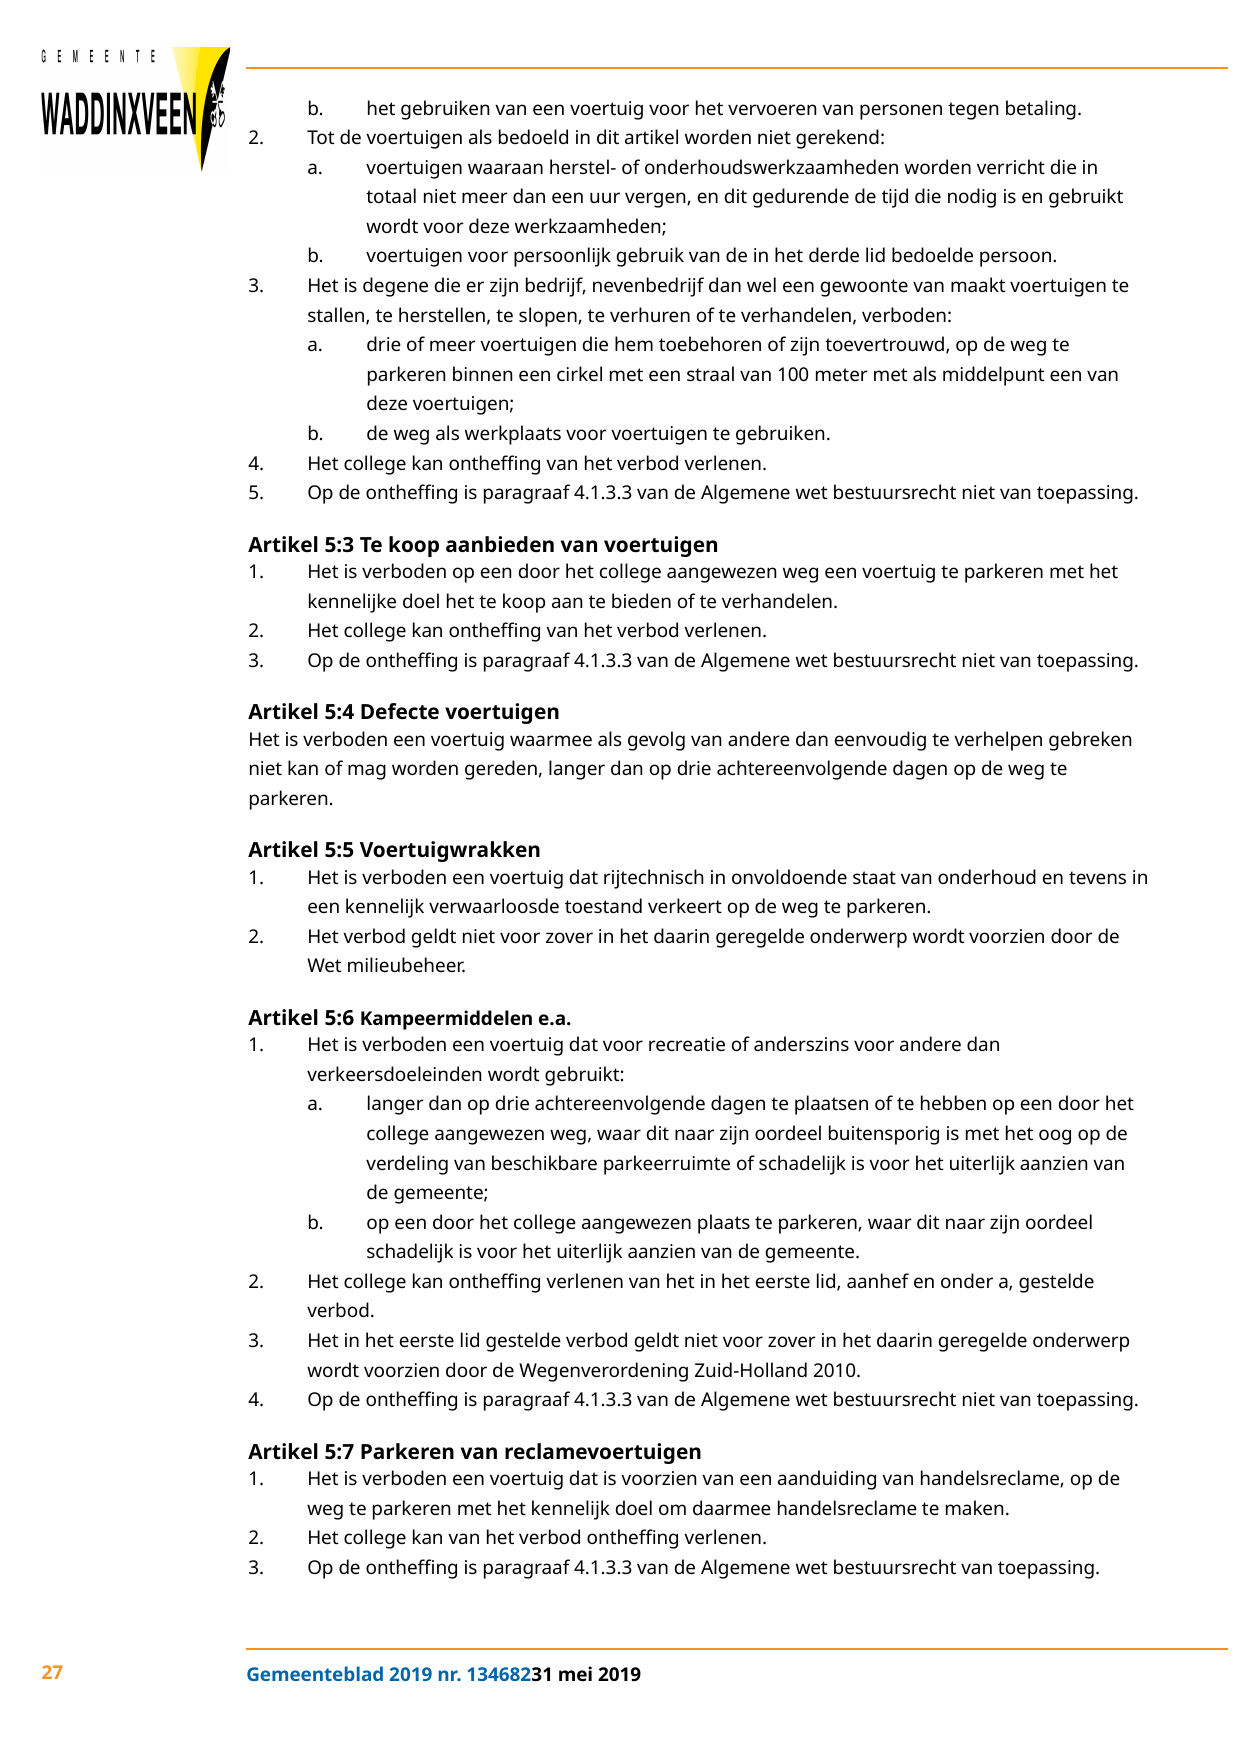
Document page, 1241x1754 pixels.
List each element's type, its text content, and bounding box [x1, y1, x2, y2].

list Het college kan van het verbod ontheffing verlenen. [248, 1524, 1152, 1550]
text Artikel 5:4 Defecte voertuigen [248, 697, 1152, 726]
list Op de ontheffing is paragraaf 4.1.3.3 van de Algemene wet bestuursrecht niet van toepassing. [248, 647, 1152, 673]
text Artikel 5:5 Voertuigwrakken [248, 835, 1152, 864]
list voertuigen voor persoonlijk gebruik van de in het derde lid bedoelde persoon. [307, 243, 1152, 268]
list Het in het eerste lid gestelde verbod geldt niet voor zover in het daarin geregelde onderwerp wordt voorzien door de Wegenverordening Zuid-Holland 2010. [248, 1327, 1152, 1383]
list Het is verboden een voertuig dat rijtechnisch in onvoldoende staat van onderhoud en tevens in een kennelijk verwaarloosde toestand verkeert op de weg te parkeren. [248, 864, 1152, 919]
list drie of meer voertuigen die hem toebehoren of zijn toevertrouwd, op de weg te parkeren binnen een cirkel met een straal van 100 meter met als middelpunt een van deze voertuigen; [307, 331, 1152, 416]
text Artikel 5:7 Parkeren van reclamevoertuigen [248, 1437, 1152, 1465]
list Op de ontheffing is paragraaf 4.1.3.3 van de Algemene wet bestuursrecht van toepassing. [248, 1554, 1152, 1580]
list Het college kan ontheffing van het verbod verlenen. [248, 450, 1152, 476]
list Op de ontheffing is paragraaf 4.1.3.3 van de Algemene wet bestuursrecht niet van toepassing. [248, 479, 1152, 505]
picture [41, 47, 231, 172]
list langer dan op drie achtereenvolgende dagen te plaatsen of te hebben op een door het college aangewezen weg, waar dit naar zijn oordeel buitensporig is met het oog op de verdeling van beschikbare parkeerruimte of schadelijk is voor het uiterlijk aanzien van de gemeente; [307, 1091, 1152, 1205]
text Het is verboden een voertuig waarmee als gevolg van andere dan eenvoudig te verhelpen gebreken niet kan of mag worden gereden, langer dan op drie achtereenvolgende dagen op de weg te parkeren. [248, 726, 1152, 811]
list de weg als werkplaats voor voertuigen te gebruiken. [307, 420, 1152, 446]
list Op de ontheffing is paragraaf 4.1.3.3 van de Algemene wet bestuursrecht niet van toepassing. [248, 1386, 1152, 1412]
list Het verbod geldt niet voor zover in het daarin geregelde onderwerp wordt voorzien door de Wet milieubeheer. [248, 923, 1152, 978]
list Tot de voertuigen als bedoeld in dit artikel worden niet gerekend: [248, 124, 1152, 150]
text Artikel 5:3 Te koop aanbieden van voertuigen [248, 530, 1152, 558]
list voertuigen waaraan herstel- of onderhoudswerkzaamheden worden verricht die in totaal niet meer dan een uur vergen, en dit gedurende de tijd die nodig is en gebruikt wordt voor deze werkzaamheden; [307, 154, 1152, 239]
list het gebruiken van een voertuig voor het vervoeren van personen tegen betaling. [307, 95, 1152, 121]
list Het college kan ontheffing van het verbod verlenen. [248, 617, 1152, 643]
list Het is verboden een voertuig dat is voorzien van een aanduiding van handelsreclame, op de weg te parkeren met het kennelijk doel om daarmee handelsreclame te maken. [248, 1465, 1152, 1521]
text Artikel 5:6 Kampeermiddelen e.a. [248, 1003, 1152, 1031]
list Het is degene die er zijn bedrijf, nevenbedrijf dan wel een gewoonte van maakt voertuigen te stallen, te herstellen, te slopen, te verhuren of te verhandelen, verboden: [248, 272, 1152, 328]
list Het is verboden een voertuig dat voor recreatie of anderszins voor andere dan verkeersdoeleinden wordt gebruikt: [248, 1031, 1152, 1087]
list op een door het college aangewezen plaats te parkeren, waar dit naar zijn oordeel schadelijk is voor het uiterlijk aanzien van de gemeente. [307, 1209, 1152, 1264]
list Het college kan ontheffing verlenen van het in het eerste lid, aanhef en onder a, gestelde verbod. [248, 1268, 1152, 1323]
list Het is verboden op een door het college aangewezen weg een voertuig te parkeren met het kennelijke doel het te koop aan te bieden of te verhandelen. [248, 558, 1152, 613]
